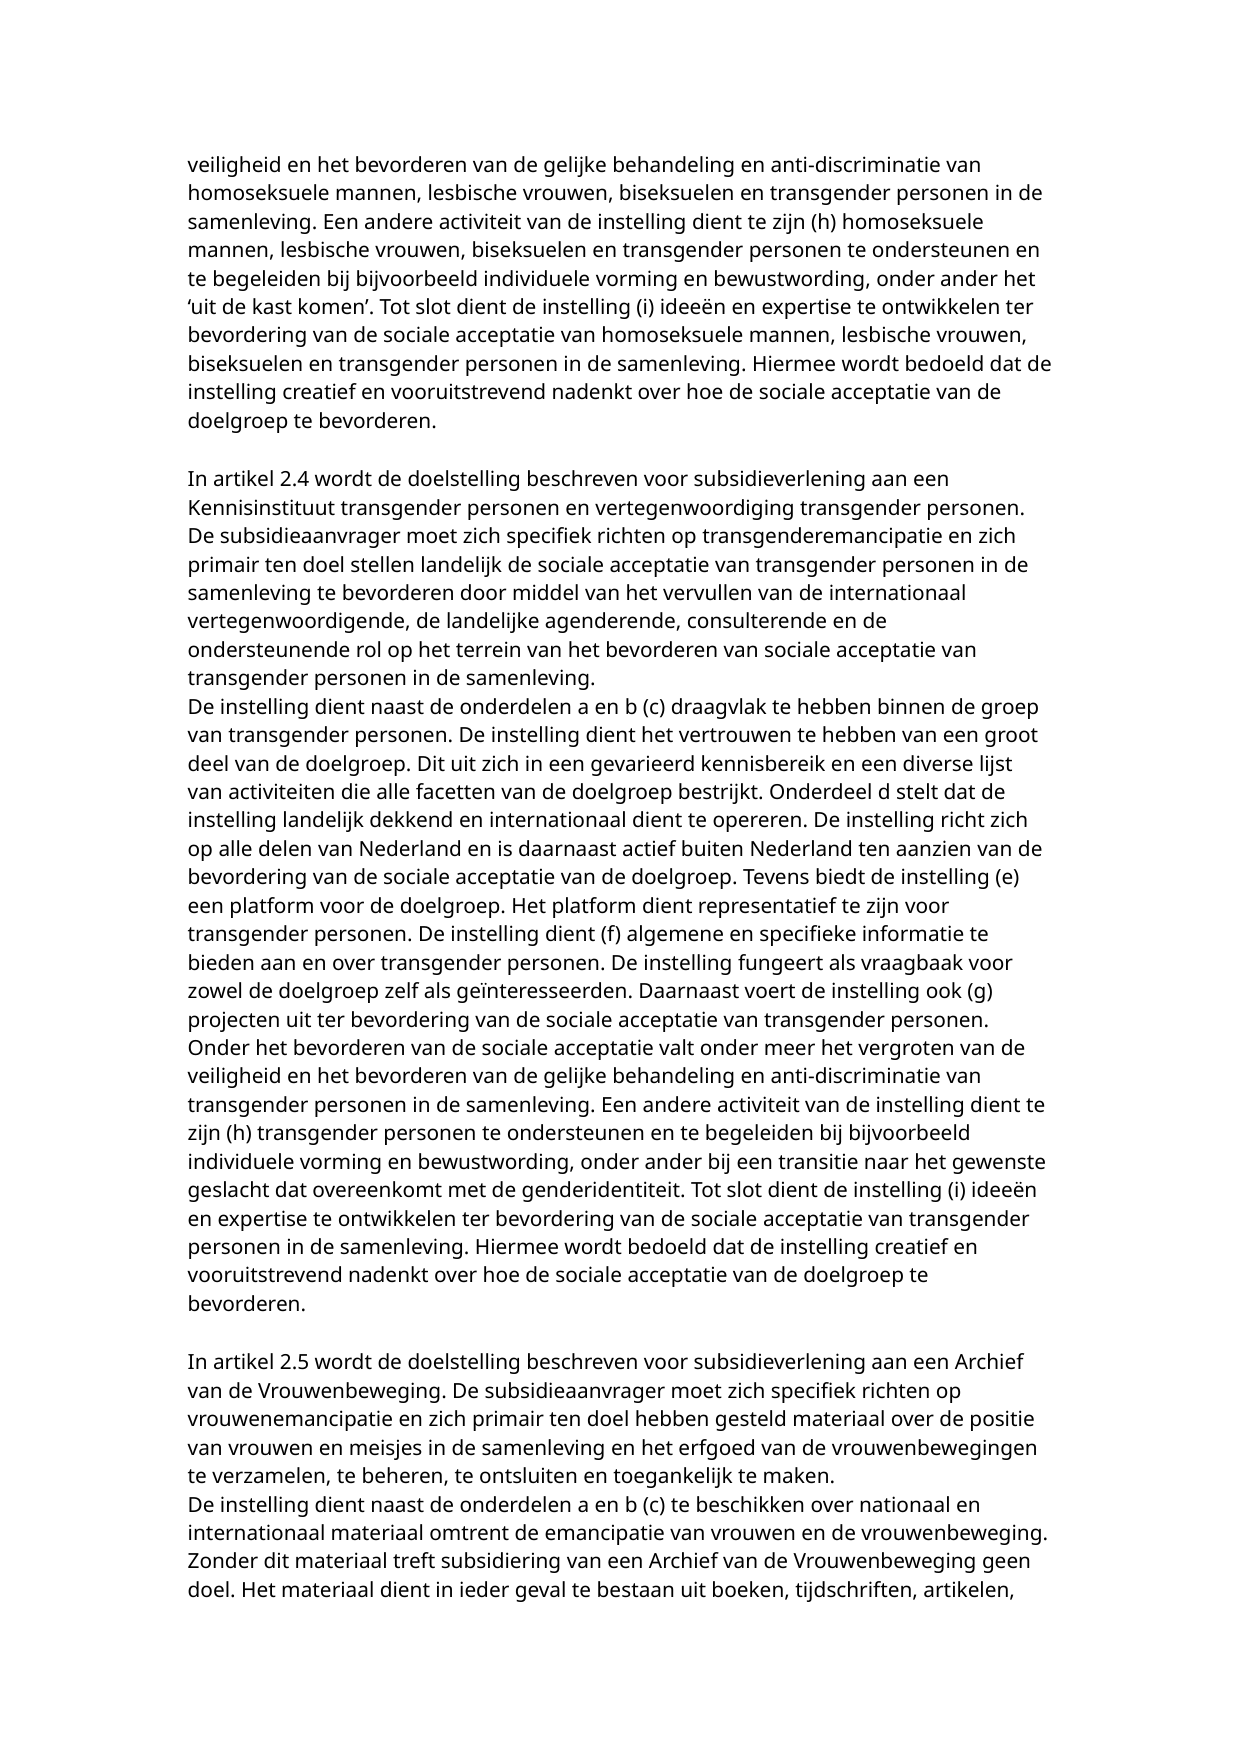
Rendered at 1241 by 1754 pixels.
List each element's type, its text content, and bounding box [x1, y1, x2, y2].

text In artikel 2.5 wordt de doelstelling beschreven voor subsidieverlening aan een Archief van de Vrouwenbeweging. De subsidieaanvrager moet zich specifiek richten op vrouwenemancipatie en zich primair ten doel hebben gesteld materiaal over de positie van vrouwen en meisjes in de samenleving en het erfgoed van de vrouwenbewegingen te verzamelen, te beheren, te ontsluiten en toegankelijk te maken. [187, 1347, 1053, 1490]
text De instelling dient naast de onderdelen a en b (c) draagvlak te hebben binnen de groep van transgender personen. De instelling dient het vertrouwen te hebben van een groot deel van de doelgroep. Dit uit zich in een gevarieerd kennisbereik en een diverse lijst van activiteiten die alle facetten van de doelgroep bestrijkt. Onderdeel d stelt dat de instelling landelijk dekkend en internationaal dient te opereren. De instelling richt zich op alle delen van Nederland en is daarnaast actief buiten Nederland ten aanzien van de bevordering van de sociale acceptatie van de doelgroep. Tevens biedt de instelling (e) een platform voor de doelgroep. Het platform dient representatief te zijn voor transgender personen. De instelling dient (f) algemene en specifieke informatie te bieden aan en over transgender personen. De instelling fungeert als vraagbaak voor zowel de doelgroep zelf als geïnteresseerden. Daarnaast voert de instelling ook (g) projecten uit ter bevordering van de sociale acceptatie van transgender personen. Onder het bevorderen van de sociale acceptatie valt onder meer het vergroten van de veiligheid en het bevorderen van de gelijke behandeling en anti-discriminatie van transgender personen in de samenleving. Een andere activiteit van de instelling dient te zijn (h) transgender personen te ondersteunen en te begeleiden bij bijvoorbeeld individuele vorming en bewustwording, onder ander bij een transitie naar het gewenste geslacht dat overeenkomt met de genderidentiteit. Tot slot dient de instelling (i) ideeën en expertise te ontwikkelen ter bevordering van de sociale acceptatie van transgender personen in de samenleving. Hiermee wordt bedoeld dat de instelling creatief en vooruitstrevend nadenkt over hoe de sociale acceptatie van de doelgroep te bevorderen. [187, 692, 1053, 1317]
text veiligheid en het bevorderen van de gelijke behandeling en anti-discriminatie van homoseksuele mannen, lesbische vrouwen, biseksuelen en transgender personen in de samenleving. Een andere activiteit van de instelling dient te zijn (h) homoseksuele mannen, lesbische vrouwen, biseksuelen en transgender personen te ondersteunen en te begeleiden bij bijvoorbeeld individuele vorming en bewustwording, onder ander het ‘uit de kast komen’. Tot slot dient de instelling (i) ideeën en expertise te ontwikkelen ter bevordering van de sociale acceptatie van homoseksuele mannen, lesbische vrouwen, biseksuelen en transgender personen in de samenleving. Hiermee wordt bedoeld dat de instelling creatief en vooruitstrevend nadenkt over hoe de sociale acceptatie van de doelgroep te bevorderen. [187, 150, 1053, 434]
text In artikel 2.4 wordt de doelstelling beschreven voor subsidieverlening aan een Kennisinstituut transgender personen en vertegenwoordiging transgender personen. De subsidieaanvrager moet zich specifiek richten op transgenderemancipatie en zich primair ten doel stellen landelijk de sociale acceptatie van transgender personen in de samenleving te bevorderen door middel van het vervullen van de internationaal vertegenwoordigende, de landelijke agenderende, consulterende en de ondersteunende rol op het terrein van het bevorderen van sociale acceptatie van transgender personen in de samenleving. [187, 464, 1053, 692]
text De instelling dient naast de onderdelen a en b (c) te beschikken over nationaal en internationaal materiaal omtrent de emancipatie van vrouwen en de vrouwenbeweging. Zonder dit materiaal treft subsidiering van een Archief van de Vrouwenbeweging geen doel. Het materiaal dient in ieder geval te bestaan uit boeken, tijdschriften, artikelen, [187, 1490, 1053, 1603]
